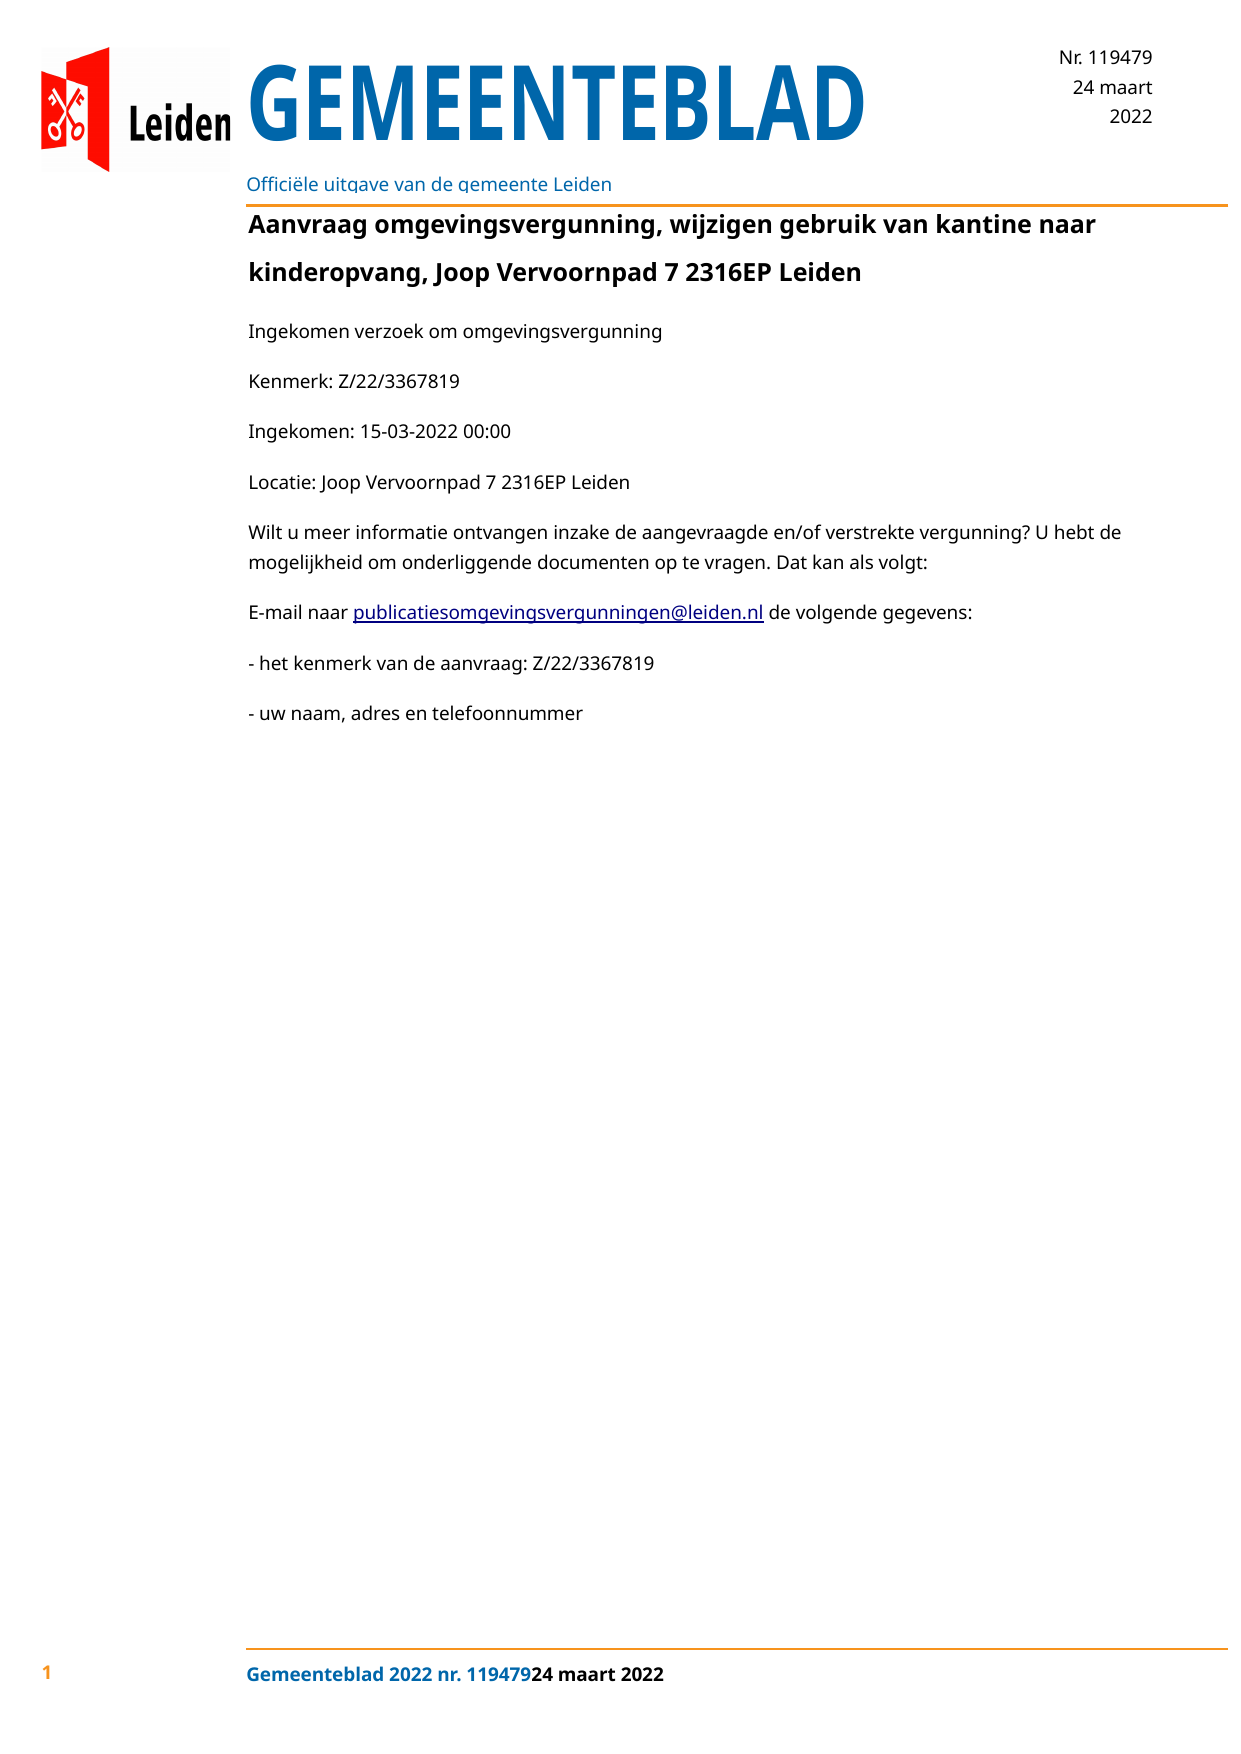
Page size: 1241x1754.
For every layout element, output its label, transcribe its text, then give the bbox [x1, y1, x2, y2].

text E-mail naar publicatiesomgevingsvergunningen@leiden.nl de volgende gegevens: [248, 599, 1152, 625]
text - uw naam, adres en telefoonnummer [248, 700, 1152, 726]
text Wilt u meer informatie ontvangen inzake de aangevraagde en/of verstrekte vergunning? U hebt de mogelijkheid om onderliggende documenten op te vragen. Dat kan als volgt: [248, 519, 1152, 575]
text Locatie: Joop Vervoornpad 7 2316EP Leiden [248, 469, 1152, 495]
text - het kenmerk van de aanvraag: Z/22/3367819 [248, 650, 1152, 676]
text Ingekomen verzoek om omgevingsvergunning [248, 318, 1152, 344]
text Aanvraag omgevingsvergunning, wijzigen gebruik van kantine naar kinderopvang, Joop Vervoornpad 7 2316EP Leiden [248, 207, 1152, 288]
text Kenmerk: Z/22/3367819 [248, 368, 1152, 394]
picture [41, 47, 231, 172]
text Ingekomen: 15-03-2022 00:00 [248, 419, 1152, 444]
